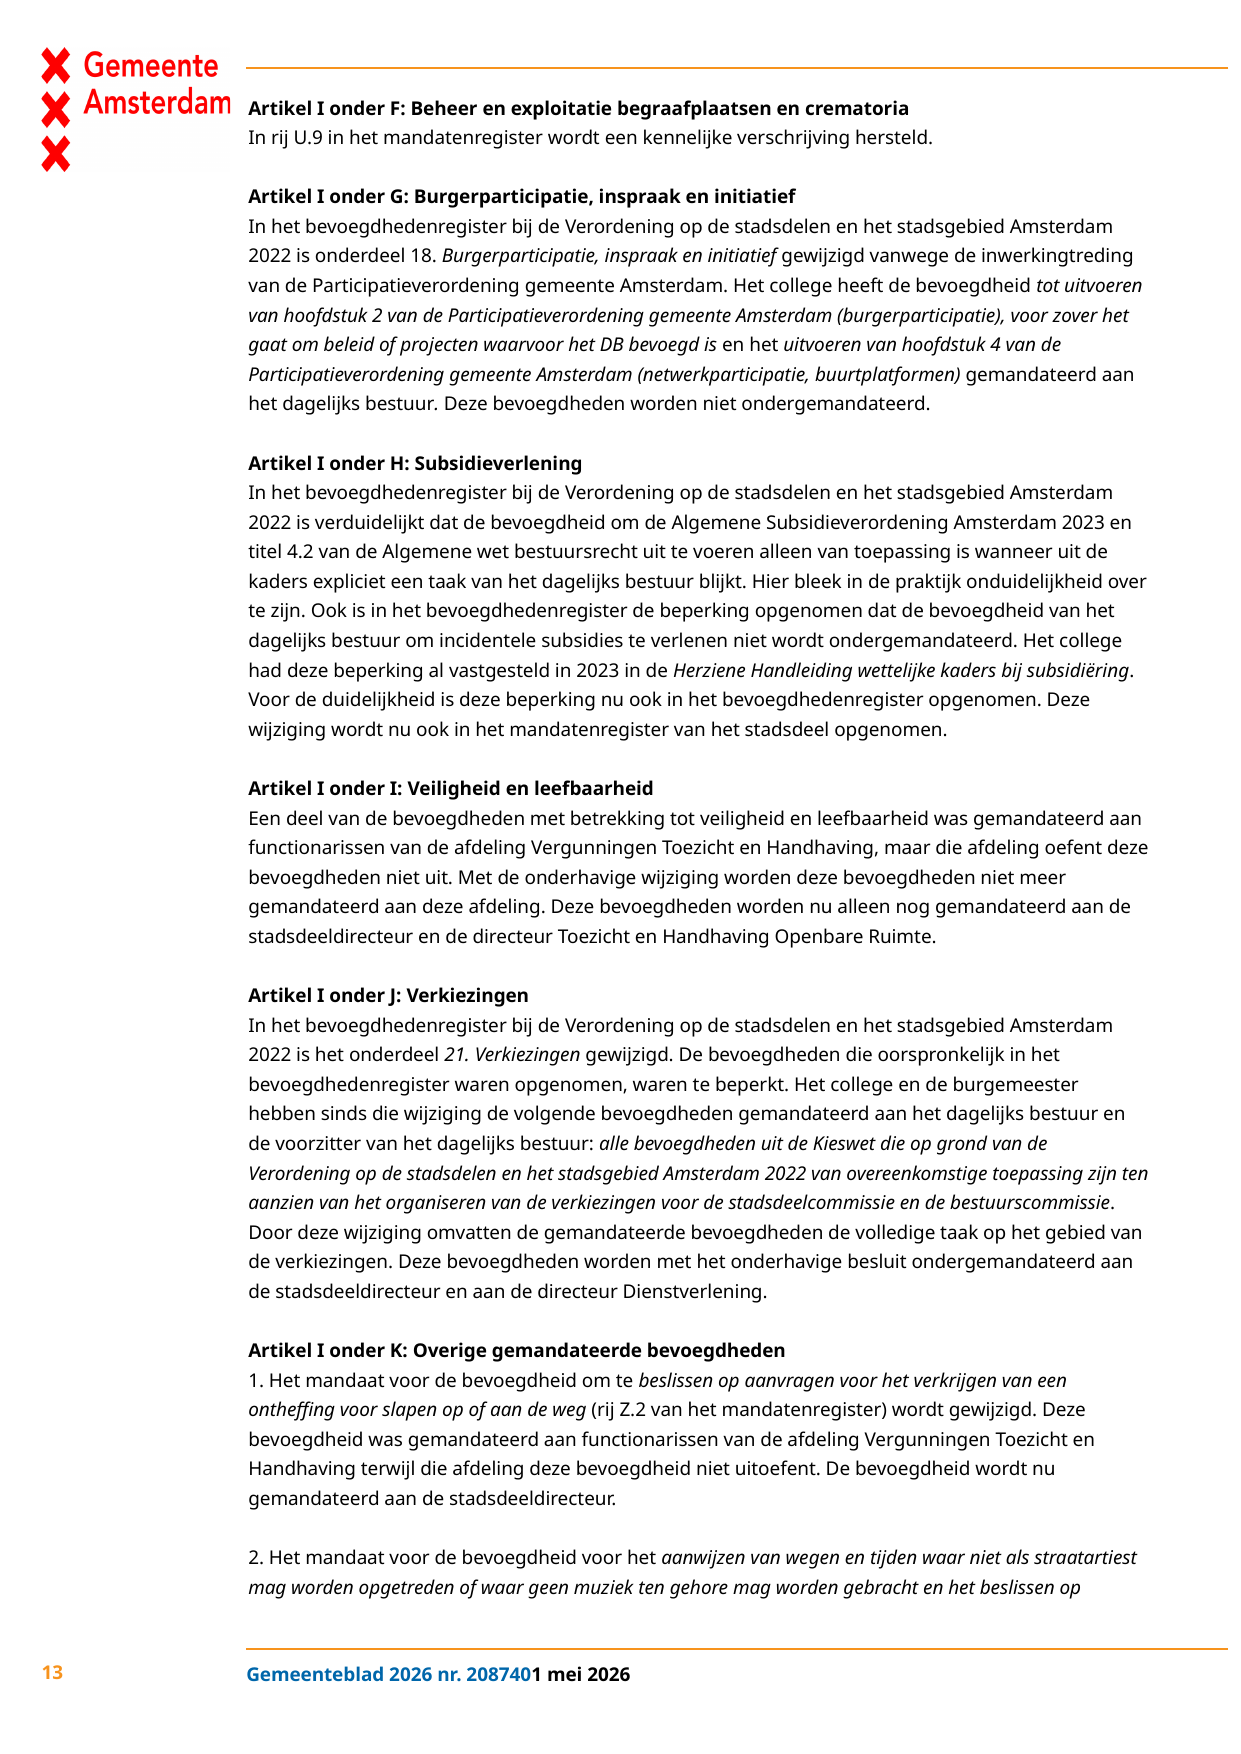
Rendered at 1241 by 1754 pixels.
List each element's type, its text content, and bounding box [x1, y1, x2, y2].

text Artikel I onder I: Veiligheid en leefbaarheid [248, 775, 1152, 801]
text Een deel van de bevoegdheden met betrekking tot veiligheid en leefbaarheid was gemandateerd aan functionarissen van de afdeling Vergunningen Toezicht en Handhaving, maar die afdeling oefent deze bevoegdheden niet uit. Met de onderhavige wijziging worden deze bevoegdheden niet meer gemandateerd aan deze afdeling. Deze bevoegdheden worden nu alleen nog gemandateerd aan de stadsdeeldirecteur en de directeur Toezicht en Handhaving Openbare Ruimte. [248, 805, 1152, 949]
text Artikel I onder J: Verkiezingen [248, 982, 1152, 1008]
text In rij U.9 in het mandatenregister wordt een kennelijke verschrijving hersteld. [248, 124, 1152, 150]
text In het bevoegdhedenregister bij de Verordening op de stadsdelen en het stadsgebied Amsterdam 2022 is onderdeel 18. Burgerparticipatie, inspraak en initiatief gewijzigd vanwege de inwerkingtreding van de Participatieverordening gemeente Amsterdam. Het college heeft de bevoegdheid tot uitvoeren van hoofdstuk 2 van de Participatieverordening gemeente Amsterdam (burgerparticipatie), voor zover het gaat om beleid of projecten waarvoor het DB bevoegd is en het uitvoeren van hoofdstuk 4 van de Participatieverordening gemeente Amsterdam (netwerkparticipatie, buurtplatformen) gemandateerd aan het dagelijks bestuur. Deze bevoegdheden worden niet ondergemandateerd. [248, 213, 1152, 416]
text 1. Het mandaat voor de bevoegdheid om te beslissen op aanvragen voor het verkrijgen van een ontheffing voor slapen op of aan de weg (rij Z.2 van het mandatenregister) wordt gewijzigd. Deze bevoegdheid was gemandateerd aan functionarissen van de afdeling Vergunningen Toezicht en Handhaving terwijl die afdeling deze bevoegdheid niet uitoefent. De bevoegdheid wordt nu gemandateerd aan de stadsdeeldirecteur. [248, 1367, 1152, 1511]
text 2. Het mandaat voor de bevoegdheid voor het aanwijzen van wegen en tijden waar niet als straatartiest mag worden opgetreden of waar geen muziek ten gehore mag worden gebracht en het beslissen op [248, 1544, 1152, 1600]
text Artikel I onder F: Beheer en exploitatie begraafplaatsen en crematoria [248, 95, 1152, 121]
text Artikel I onder H: Subsidieverlening [248, 450, 1152, 476]
text In het bevoegdhedenregister bij de Verordening op de stadsdelen en het stadsgebied Amsterdam 2022 is het onderdeel 21. Verkiezingen gewijzigd. De bevoegdheden die oorspronkelijk in het bevoegdhedenregister waren opgenomen, waren te beperkt. Het college en de burgemeester hebben sinds die wijziging de volgende bevoegdheden gemandateerd aan het dagelijks bestuur en de voorzitter van het dagelijks bestuur: alle bevoegdheden uit de Kieswet die op grond van de Verordening op de stadsdelen en het stadsgebied Amsterdam 2022 van overeenkomstige toepassing zijn ten aanzien van het organiseren van de verkiezingen voor de stadsdeelcommissie en de bestuurscommissie. Door deze wijziging omvatten de gemandateerde bevoegdheden de volledige taak op het gebied van de verkiezingen. Deze bevoegdheden worden met het onderhavige besluit ondergemandateerd aan de stadsdeeldirecteur en aan de directeur Dienstverlening. [248, 1012, 1152, 1304]
text Artikel I onder G: Burgerparticipatie, inspraak en initiatief [248, 183, 1152, 209]
text In het bevoegdhedenregister bij de Verordening op de stadsdelen en het stadsgebied Amsterdam 2022 is verduidelijkt dat de bevoegdheid om de Algemene Subsidieverordening Amsterdam 2023 en titel 4.2 van de Algemene wet bestuursrecht uit te voeren alleen van toepassing is wanneer uit de kaders expliciet een taak van het dagelijks bestuur blijkt. Hier bleek in de praktijk onduidelijkheid over te zijn. Ook is in het bevoegdhedenregister de beperking opgenomen dat de bevoegdheid van het dagelijks bestuur om incidentele subsidies te verlenen niet wordt ondergemandateerd. Het college had deze beperking al vastgesteld in 2023 in de Herziene Handleiding wettelijke kaders bij subsidiëring. Voor de duidelijkheid is deze beperking nu ook in het bevoegdhedenregister opgenomen. Deze wijziging wordt nu ook in het mandatenregister van het stadsdeel opgenomen. [248, 479, 1152, 742]
text Artikel I onder K: Overige gemandateerde bevoegdheden [248, 1337, 1152, 1363]
picture [41, 47, 231, 172]
